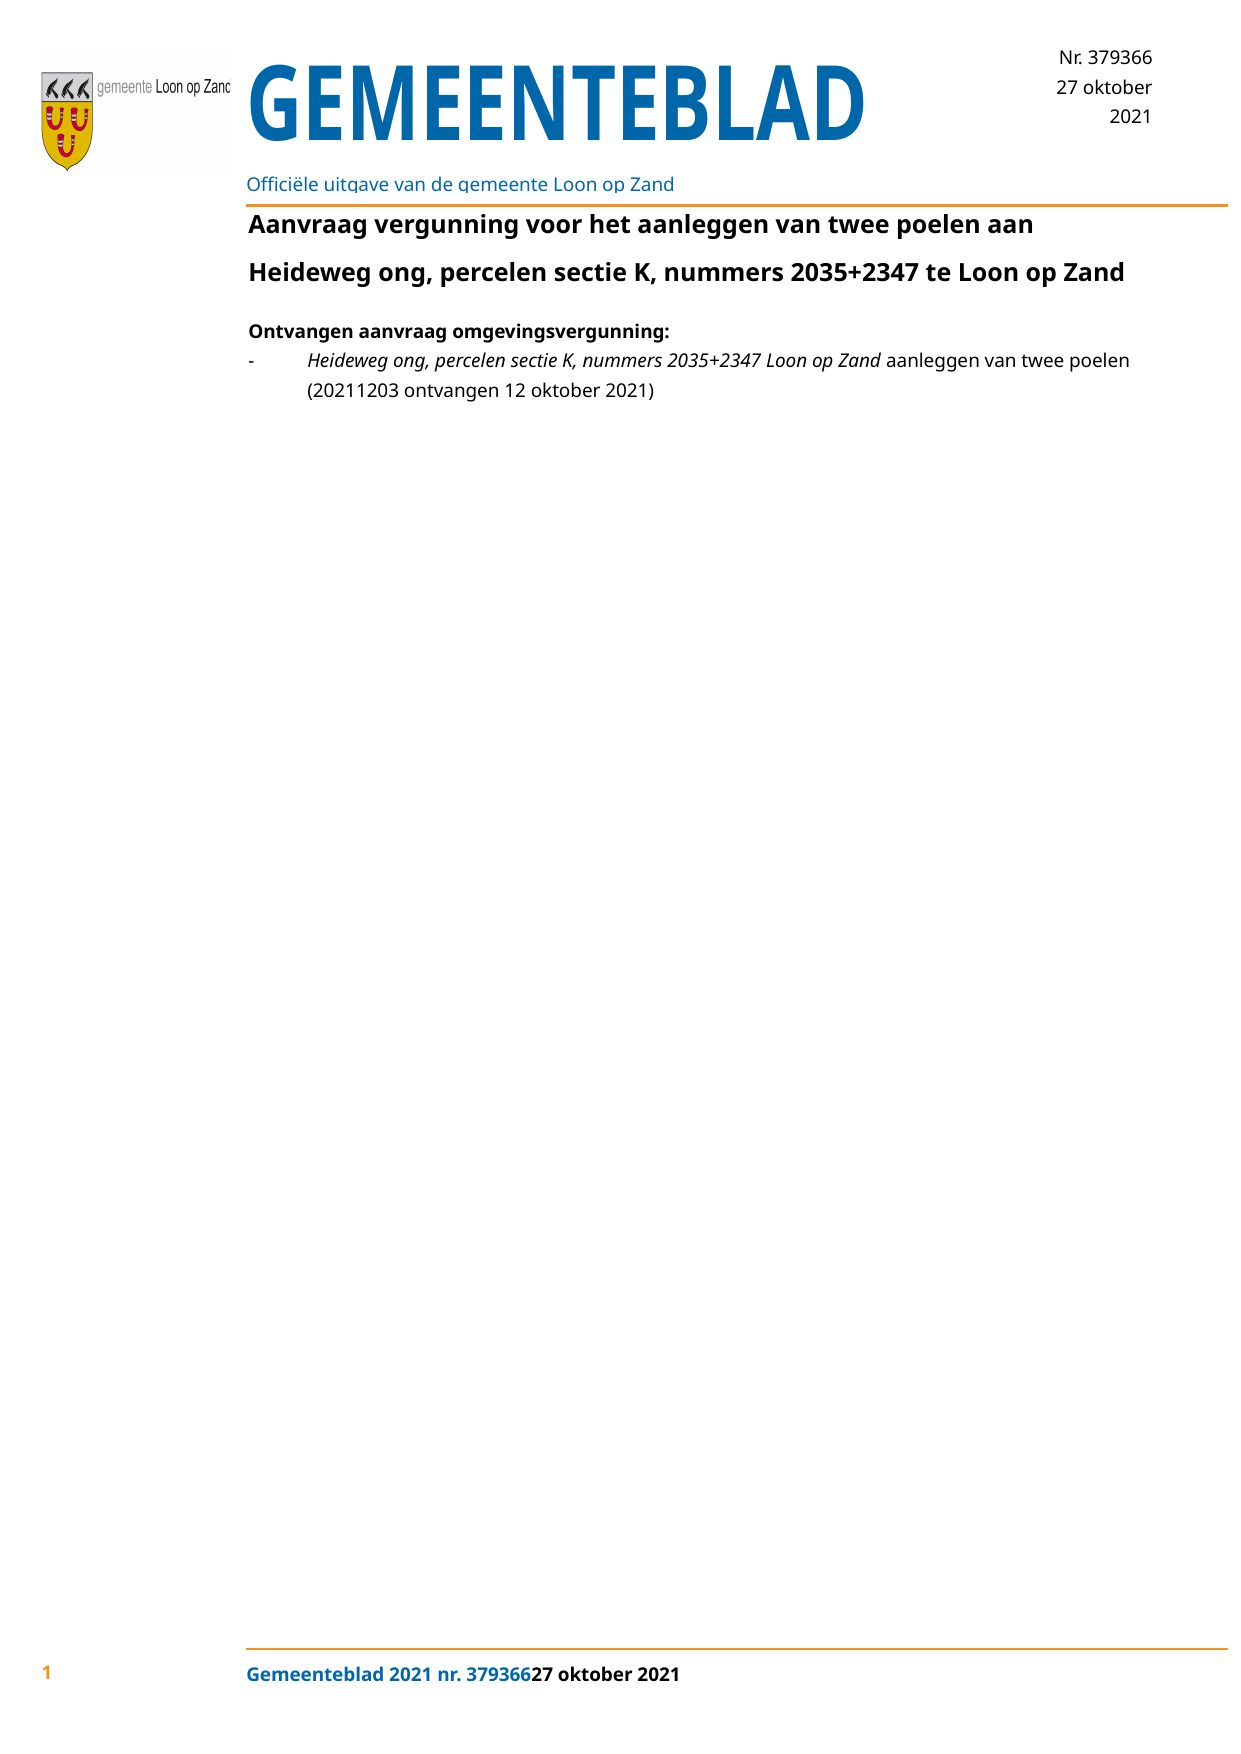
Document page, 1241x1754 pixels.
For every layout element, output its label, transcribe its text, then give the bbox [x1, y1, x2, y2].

text Ontvangen aanvraag omgevingsvergunning: [248, 318, 1152, 344]
text Aanvraag vergunning voor het aanleggen van twee poelen aan Heideweg ong, percelen sectie K, nummers 2035+2347 te Loon op Zand [248, 207, 1152, 288]
picture [41, 47, 231, 172]
list Heideweg ong, percelen sectie K, nummers 2035+2347 Loon op Zand aanleggen van twee poelen (20211203 ontvangen 12 oktober 2021) [248, 347, 1152, 403]
